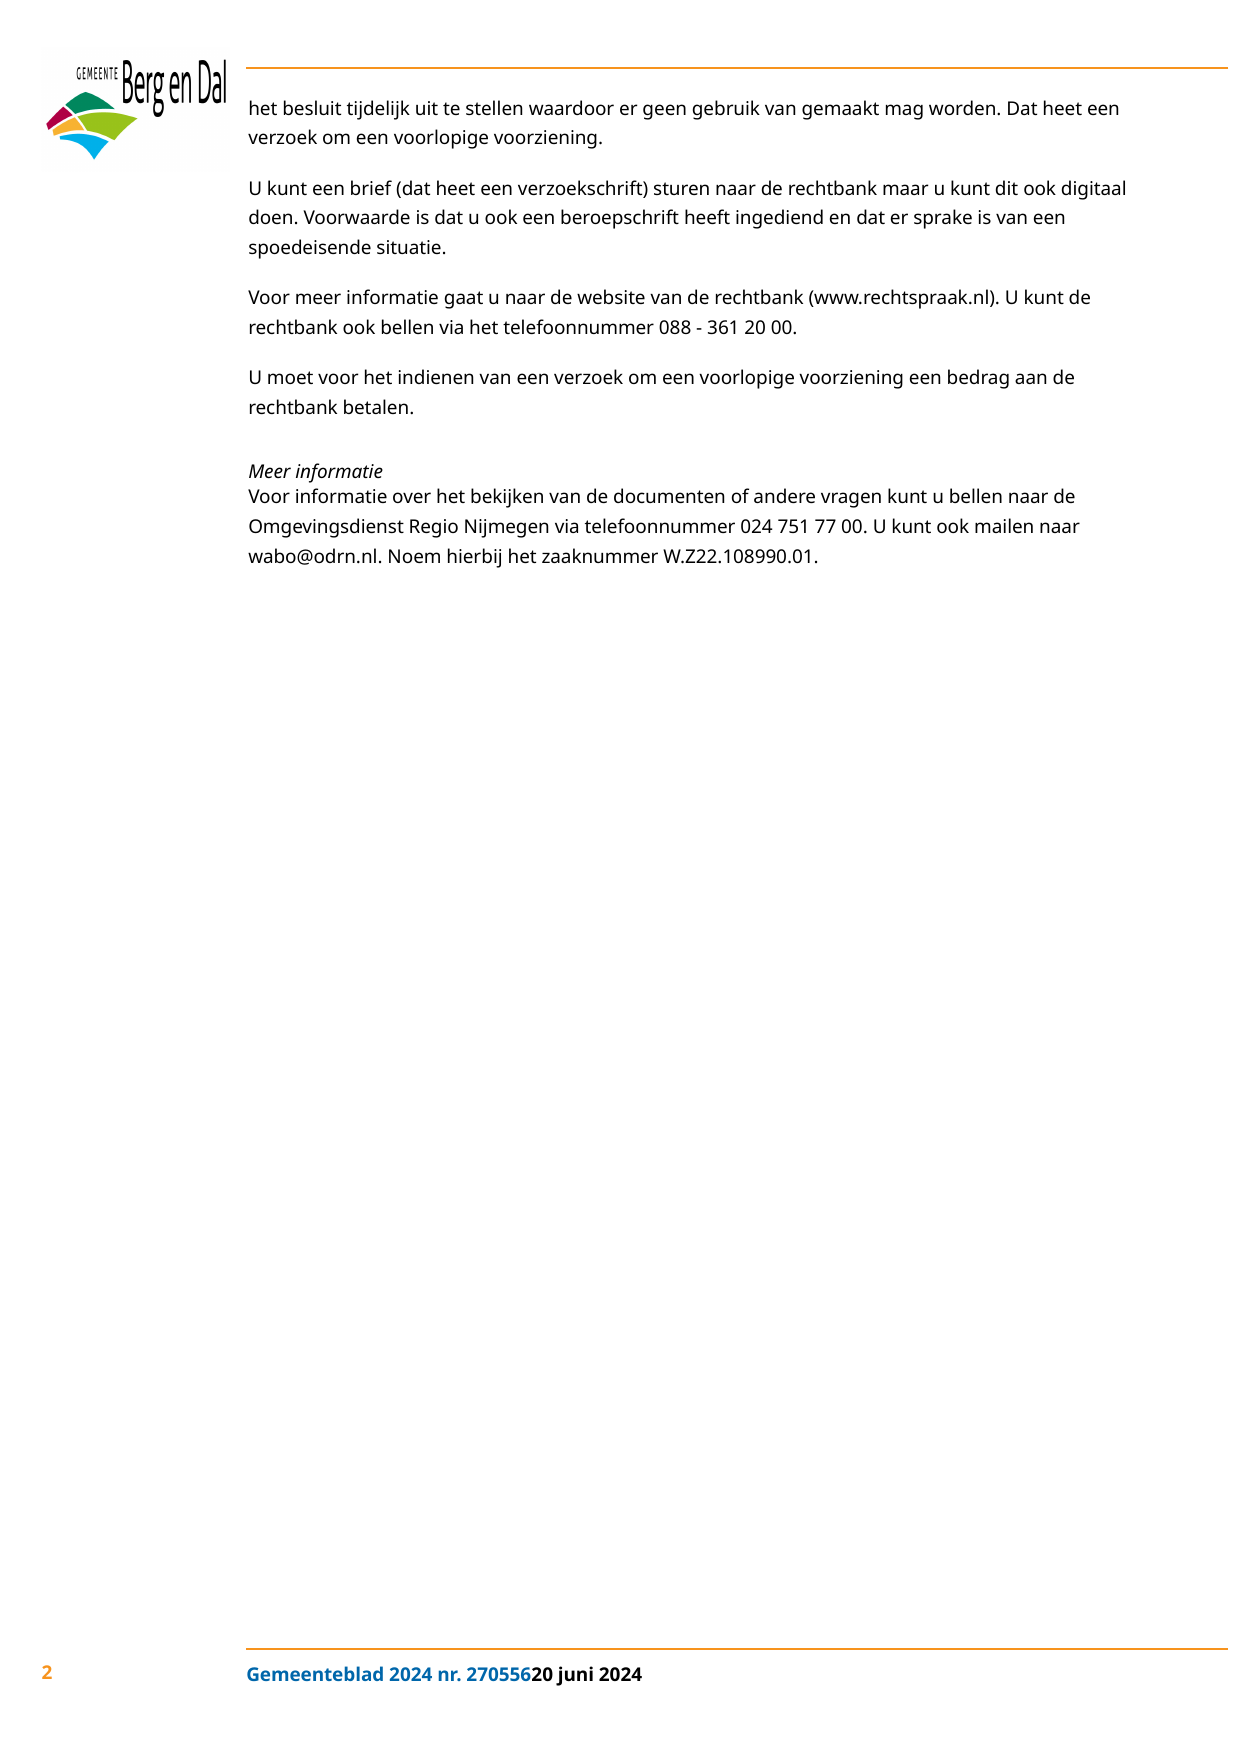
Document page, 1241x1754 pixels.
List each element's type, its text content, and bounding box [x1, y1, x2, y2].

text U moet voor het indienen van een verzoek om een voorlopige voorziening een bedrag aan de rechtbank betalen. [248, 364, 1152, 420]
picture [41, 47, 231, 172]
text Voor informatie over het bekijken van de documenten of andere vragen kunt u bellen naar de Omgevingsdienst Regio Nijmegen via telefoonnummer 024 751 77 00. U kunt ook mailen naar wabo@odrn.nl. Noem hierbij het zaaknummer W.Z22.108990.01. [248, 484, 1152, 568]
text Meer informatie [248, 458, 1152, 484]
text U kunt een brief (dat heet een verzoekschrift) sturen naar de rechtbank maar u kunt dit ook digitaal doen. Voorwaarde is dat u ook een beroepschrift heeft ingediend en dat er sprake is van een spoedeisende situatie. [248, 175, 1152, 260]
text het besluit tijdelijk uit te stellen waardoor er geen gebruik van gemaakt mag worden. Dat heet een verzoek om een voorlopige voorziening. [248, 95, 1152, 150]
text Voor meer informatie gaat u naar de website van de rechtbank (www.rechtspraak.nl). U kunt de rechtbank ook bellen via het telefoonnummer 088 - 361 20 00. [248, 284, 1152, 340]
